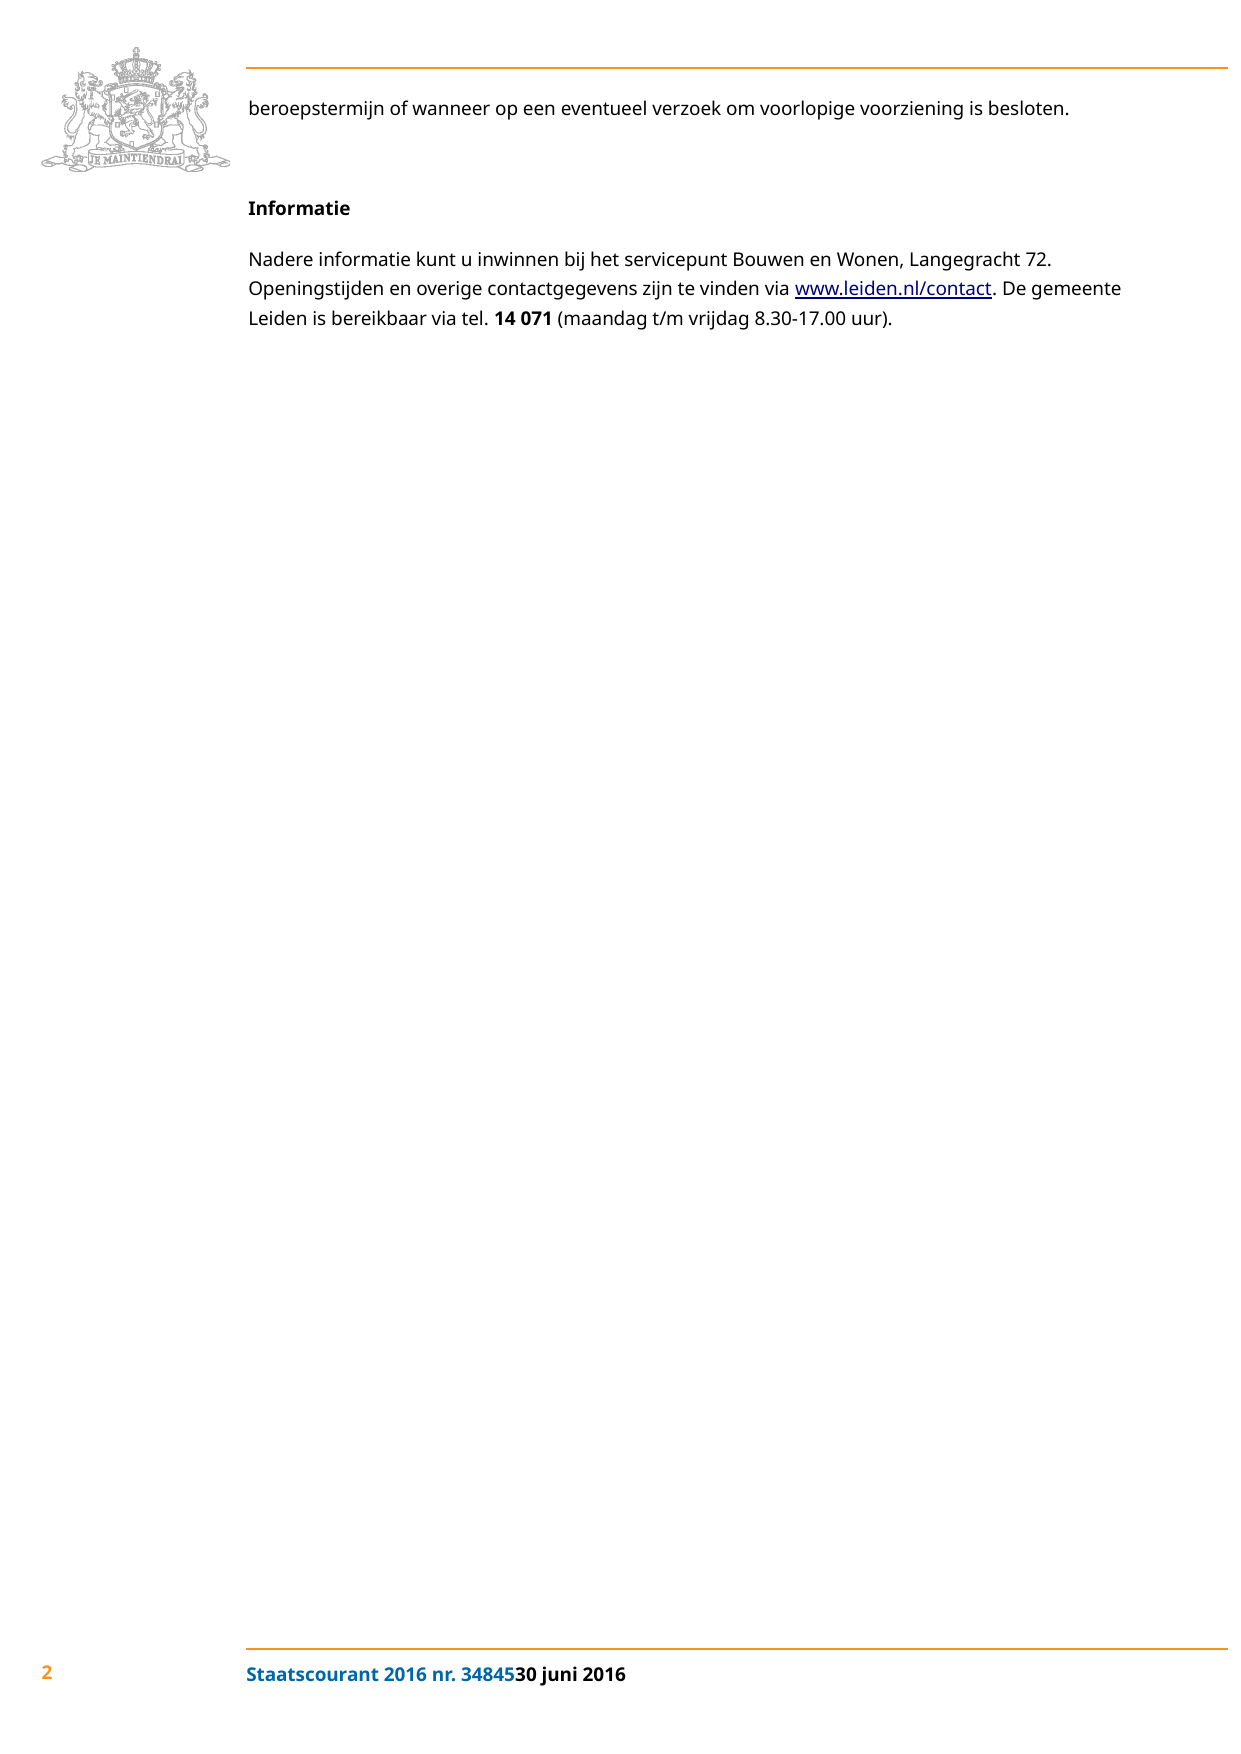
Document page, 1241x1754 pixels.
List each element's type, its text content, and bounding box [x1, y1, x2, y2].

picture [41, 47, 231, 172]
text beroepstermijn of wanneer op een eventueel verzoek om voorlopige voorziening is besloten. [248, 95, 1152, 121]
text Informatie [248, 196, 1152, 221]
text Nadere informatie kunt u inwinnen bij het servicepunt Bouwen en Wonen, Langegracht 72. Openingstijden en overige contactgegevens zijn te vinden via www.leiden.nl/contact. De gemeente Leiden is bereikbaar via tel. 14 071 (maandag t/m vrijdag 8.30-17.00 uur). [248, 246, 1152, 331]
